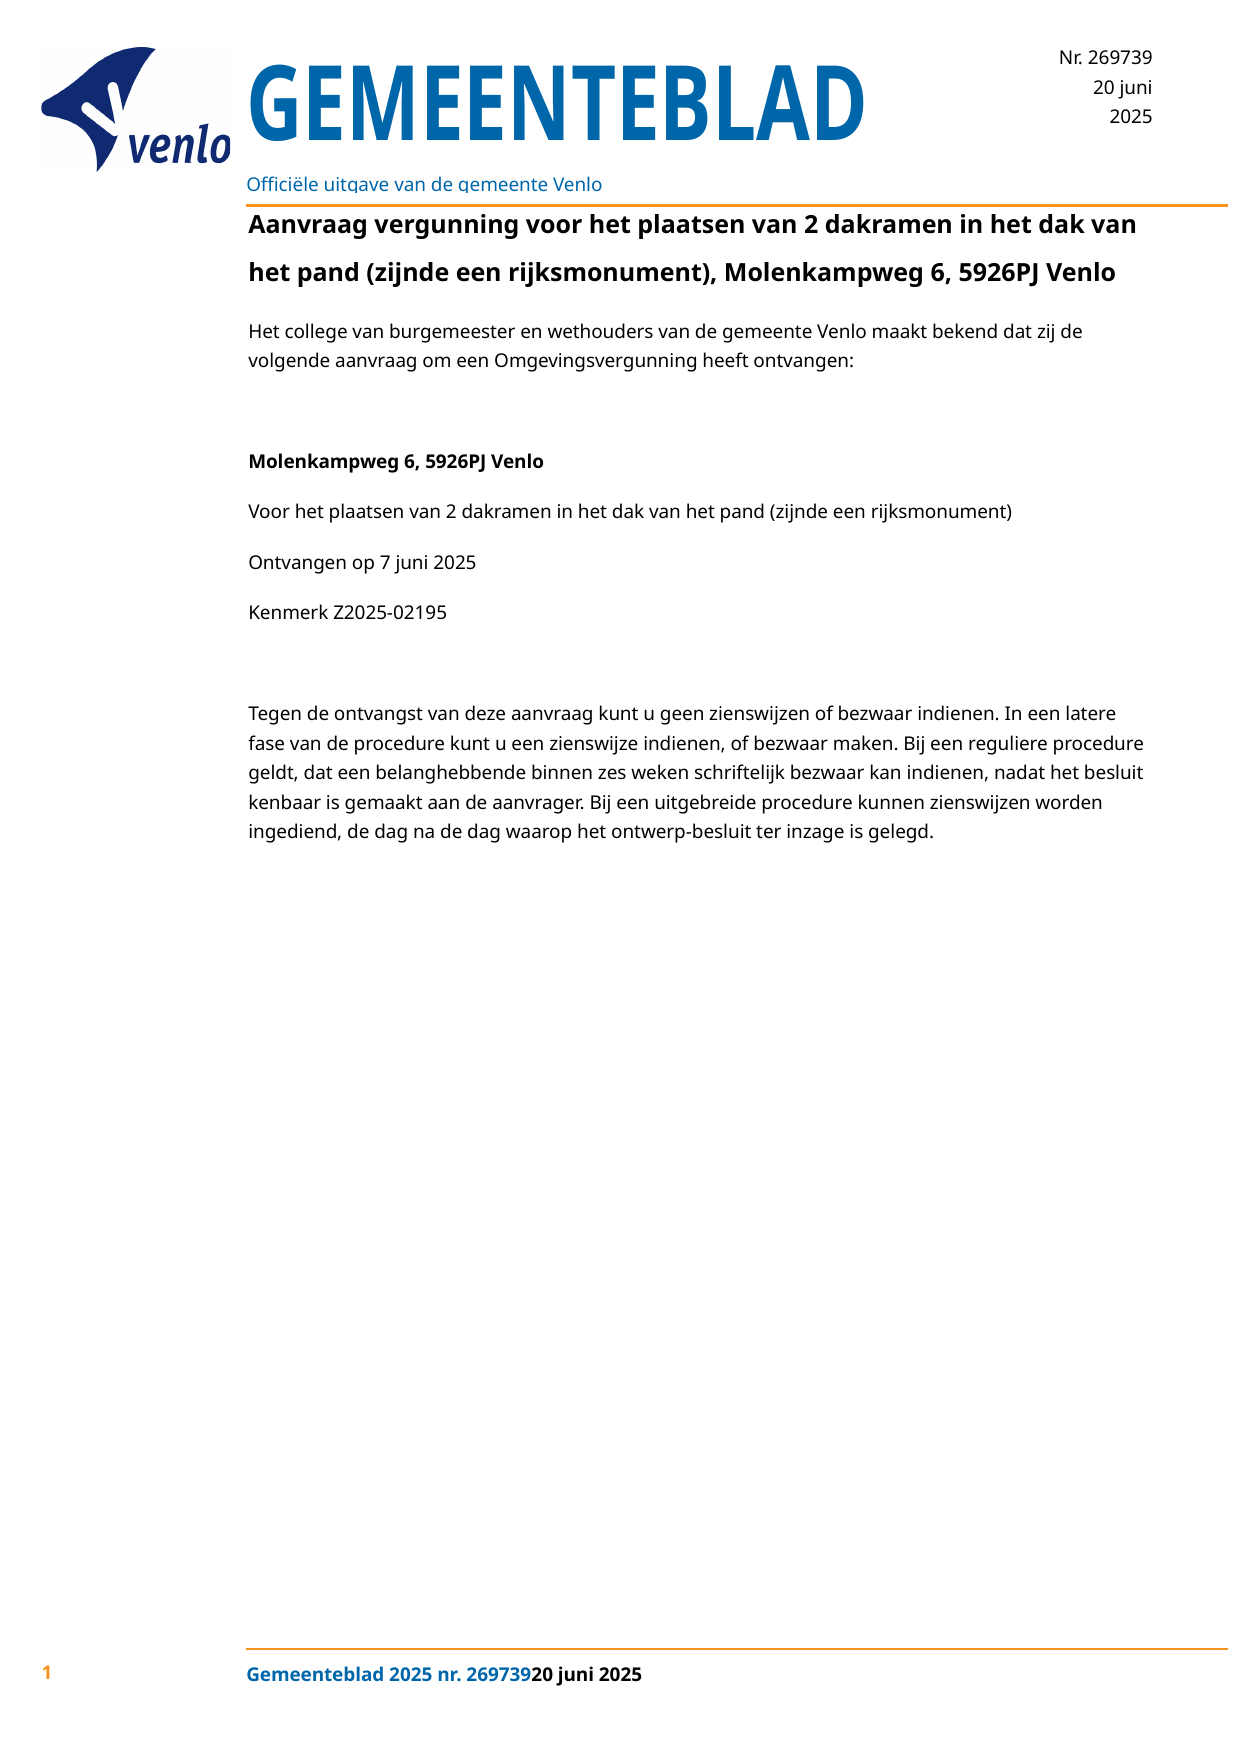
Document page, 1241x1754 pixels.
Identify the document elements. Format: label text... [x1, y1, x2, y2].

text Voor het plaatsen van 2 dakramen in het dak van het pand (zijnde een rijksmonument) [248, 499, 1152, 524]
text Aanvraag vergunning voor het plaatsen van 2 dakramen in het dak van het pand (zijnde een rijksmonument), Molenkampweg 6, 5926PJ Venlo [248, 207, 1152, 288]
picture [41, 47, 231, 172]
text Ontvangen op 7 juni 2025 [248, 549, 1152, 575]
text Molenkampweg 6, 5926PJ Venlo [248, 448, 1152, 474]
text Kenmerk Z2025-02195 [248, 599, 1152, 625]
text Het college van burgemeester en wethouders van de gemeente Venlo maakt bekend dat zij de volgende aanvraag om een Omgevingsvergunning heeft ontvangen: [248, 318, 1152, 373]
text Tegen de ontvangst van deze aanvraag kunt u geen zienswijzen of bezwaar indienen. In een latere fase van de procedure kunt u een zienswijze indienen, of bezwaar maken. Bij een reguliere procedure geldt, dat een belanghebbende binnen zes weken schriftelijk bezwaar kan indienen, nadat het besluit kenbaar is gemaakt aan de aanvrager. Bij een uitgebreide procedure kunnen zienswijzen worden ingediend, de dag na de dag waarop het ontwerp-besluit ter inzage is gelegd. [248, 700, 1152, 844]
